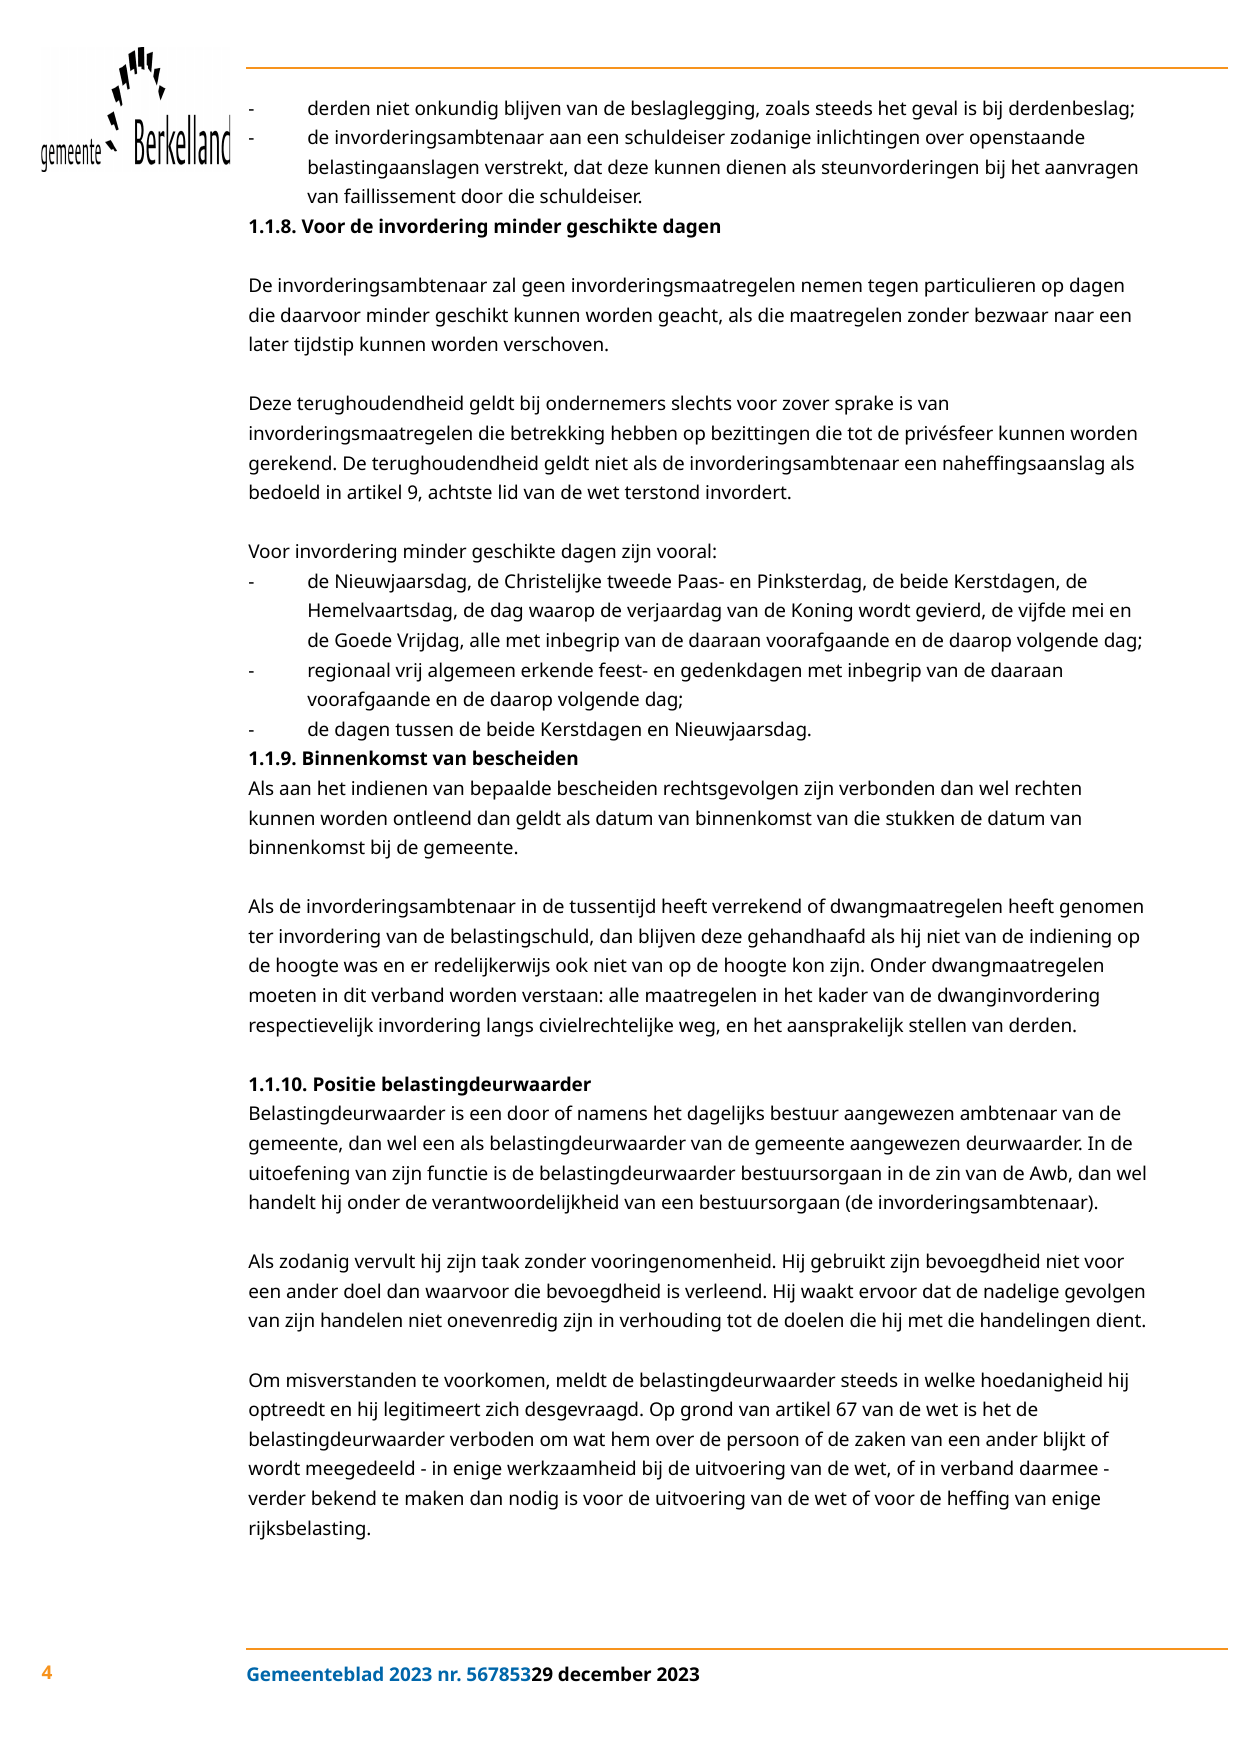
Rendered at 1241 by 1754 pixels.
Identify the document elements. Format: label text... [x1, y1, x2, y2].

text 1.1.10. Positie belastingdeurwaarder [248, 1071, 1152, 1097]
text Om misverstanden te voorkomen, meldt de belastingdeurwaarder steeds in welke hoedanigheid hij optreedt en hij legitimeert zich desgevraagd. Op grond van artikel 67 van de wet is het de belastingdeurwaarder verboden om wat hem over de persoon of de zaken van een ander blijkt of wordt meegedeeld - in enige werkzaamheid bij de uitvoering van de wet, of in verband daarmee - verder bekend te maken dan nodig is voor de uitvoering van de wet of voor de heffing van enige rijksbelasting. [248, 1367, 1152, 1541]
list de Nieuwjaarsdag, de Christelijke tweede Paas- en Pinksterdag, de beide Kerstdagen, de Hemelvaartsdag, de dag waarop de verjaardag van de Koning wordt gevierd, de vijfde mei en de Goede Vrijdag, alle met inbegrip van de daaraan voorafgaande en de daarop volgende dag; [248, 568, 1152, 653]
text 1.1.8. Voor de invordering minder geschikte dagen [248, 213, 1152, 239]
list derden niet onkundig blijven van de beslaglegging, zoals steeds het geval is bij derdenbeslag; [248, 95, 1152, 121]
text Belastingdeurwaarder is een door of namens het dagelijks bestuur aangewezen ambtenaar van de gemeente, dan wel een als belastingdeurwaarder van de gemeente aangewezen deurwaarder. In de uitoefening van zijn functie is de belastingdeurwaarder bestuursorgaan in de zin van de Awb, dan wel handelt hij onder de verantwoordelijkheid van een bestuursorgaan (de invorderingsambtenaar). [248, 1101, 1152, 1215]
text Als de invorderingsambtenaar in de tussentijd heeft verrekend of dwangmaatregelen heeft genomen ter invordering van de belastingschuld, dan blijven deze gehandhaafd als hij niet van de indiening op de hoogte was en er redelijkerwijs ook niet van op de hoogte kon zijn. Onder dwangmaatregelen moeten in dit verband worden verstaan: alle maatregelen in het kader van de dwanginvordering respectievelijk invordering langs civielrechtelijke weg, en het aansprakelijk stellen van derden. [248, 893, 1152, 1038]
text Deze terughoudendheid geldt bij ondernemers slechts voor zover sprake is van invorderingsmaatregelen die betrekking hebben op bezittingen die tot de privésfeer kunnen worden gerekend. De terughoudendheid geldt niet als de invorderingsambtenaar een naheffingsaanslag als bedoeld in artikel 9, achtste lid van de wet terstond invordert. [248, 391, 1152, 505]
list regionaal vrij algemeen erkende feest- en gedenkdagen met inbegrip van de daaraan voorafgaande en de daarop volgende dag; [248, 657, 1152, 712]
text Als zodanig vervult hij zijn taak zonder vooringenomenheid. Hij gebruikt zijn bevoegdheid niet voor een ander doel dan waarvoor die bevoegdheid is verleend. Hij waakt ervoor dat de nadelige gevolgen van zijn handelen niet onevenredig zijn in verhouding tot de doelen die hij met die handelingen dient. [248, 1248, 1152, 1333]
text Voor invordering minder geschikte dagen zijn vooral: [248, 538, 1152, 564]
picture [41, 47, 231, 172]
list de invorderingsambtenaar aan een schuldeiser zodanige inlichtingen over openstaande belastingaanslagen verstrekt, dat deze kunnen dienen als steunvorderingen bij het aanvragen van faillissement door die schuldeiser. [248, 124, 1152, 209]
text Als aan het indienen van bepaalde bescheiden rechtsgevolgen zijn verbonden dan wel rechten kunnen worden ontleend dan geldt als datum van binnenkomst van die stukken de datum van binnenkomst bij de gemeente. [248, 775, 1152, 860]
text De invorderingsambtenaar zal geen invorderingsmaatregelen nemen tegen particulieren op dagen die daarvoor minder geschikt kunnen worden geacht, als die maatregelen zonder bezwaar naar een later tijdstip kunnen worden verschoven. [248, 272, 1152, 357]
text 1.1.9. Binnenkomst van bescheiden [248, 746, 1152, 771]
list de dagen tussen de beide Kerstdagen en Nieuwjaarsdag. [248, 716, 1152, 742]
